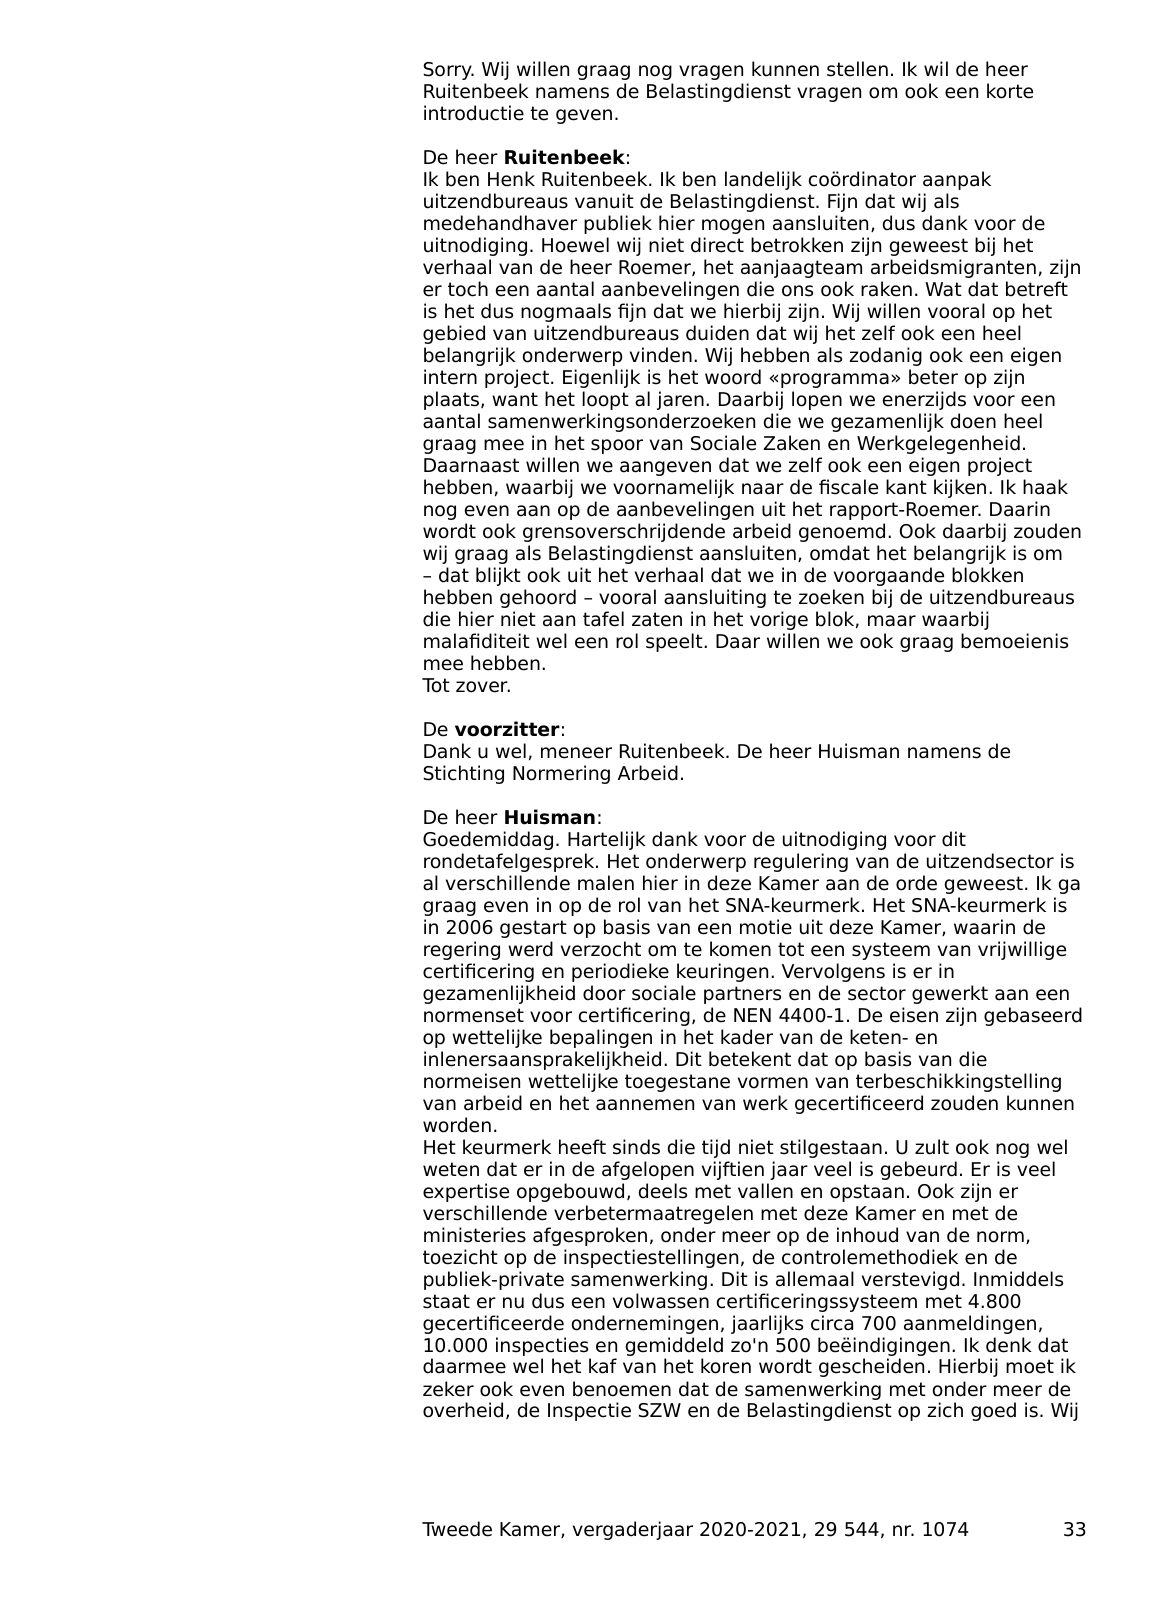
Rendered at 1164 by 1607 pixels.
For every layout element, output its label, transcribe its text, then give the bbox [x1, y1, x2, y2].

text De heer Huisman: [422, 807, 1087, 829]
text De voorzitter: [422, 719, 1087, 741]
text De heer Ruitenbeek: [422, 147, 1087, 169]
text Goedemiddag. Hartelijk dank voor de uitnodiging voor dit rondetafelgesprek. Het onderwerp regulering van de uitzendsector is al verschillende malen hier in deze Kamer aan de orde geweest. Ik ga graag even in op de rol van het SNA-keurmerk. Het SNA-keurmerk is in 2006 gestart op basis van een motie uit deze Kamer, waarin de regering werd verzocht om te komen tot een systeem van vrijwillige certificering en periodieke keuringen. Vervolgens is er in gezamenlijkheid door sociale partners en de sector gewerkt aan een normenset voor certificering, de NEN 4400-1. De eisen zijn gebaseerd op wettelijke bepalingen in het kader van de keten- en inlenersaansprakelijkheid. Dit betekent dat op basis van die normeisen wettelijke toegestane vormen van terbeschikkingstelling van arbeid en het aannemen van werk gecertificeerd zouden kunnen worden. [422, 829, 1087, 1137]
text Dank u wel, meneer Ruitenbeek. De heer Huisman namens de Stichting Normering Arbeid. [422, 741, 1087, 785]
text Sorry. Wij willen graag nog vragen kunnen stellen. Ik wil de heer Ruitenbeek namens de Belastingdienst vragen om ook een korte introductie te geven. [422, 59, 1087, 125]
text Ik ben Henk Ruitenbeek. Ik ben landelijk coördinator aanpak uitzendbureaus vanuit de Belastingdienst. Fijn dat wij als medehandhaver publiek hier mogen aansluiten, dus dank voor de uitnodiging. Hoewel wij niet direct betrokken zijn geweest bij het verhaal van de heer Roemer, het aanjaagteam arbeidsmigranten, zijn er toch een aantal aanbevelingen die ons ook raken. Wat dat betreft is het dus nogmaals fijn dat we hierbij zijn. Wij willen vooral op het gebied van uitzendbureaus duiden dat wij het zelf ook een heel belangrijk onderwerp vinden. Wij hebben als zodanig ook een eigen intern project. Eigenlijk is het woord «programma» beter op zijn plaats, want het loopt al jaren. Daarbij lopen we enerzijds voor een aantal samenwerkingsonderzoeken die we gezamenlijk doen heel graag mee in het spoor van Sociale Zaken en Werkgelegenheid. Daarnaast willen we aangeven dat we zelf ook een eigen project hebben, waarbij we voornamelijk naar de fiscale kant kijken. Ik haak nog even aan op de aanbevelingen uit het rapport-Roemer. Daarin wordt ook grensoverschrijdende arbeid genoemd. Ook daarbij zouden wij graag als Belastingdienst aansluiten, omdat het belangrijk is om – dat blijkt ook uit het verhaal dat we in de voorgaande blokken hebben gehoord – vooral aansluiting te zoeken bij de uitzendbureaus die hier niet aan tafel zaten in het vorige blok, maar waarbij malafiditeit wel een rol speelt. Daar willen we ook graag bemoeienis mee hebben. [422, 169, 1087, 675]
text Tot zover. [422, 675, 1087, 697]
text Het keurmerk heeft sinds die tijd niet stilgestaan. U zult ook nog wel weten dat er in de afgelopen vijftien jaar veel is gebeurd. Er is veel expertise opgebouwd, deels met vallen en opstaan. Ook zijn er verschillende verbetermaatregelen met deze Kamer en met de ministeries afgesproken, onder meer op de inhoud van de norm, toezicht op de inspectiestellingen, de controlemethodiek en de publiek-private samenwerking. Dit is allemaal verstevigd. Inmiddels staat er nu dus een volwassen certificeringssysteem met 4.800 gecertificeerde ondernemingen, jaarlijks circa 700 aanmeldingen, 10.000 inspecties en gemiddeld zo'n 500 beëindigingen. Ik denk dat daarmee wel het kaf van het koren wordt gescheiden. Hierbij moet ik zeker ook even benoemen dat de samenwerking met onder meer de overheid, de Inspectie SZW en de Belastingdienst op zich goed is. Wij [422, 1137, 1087, 1422]
